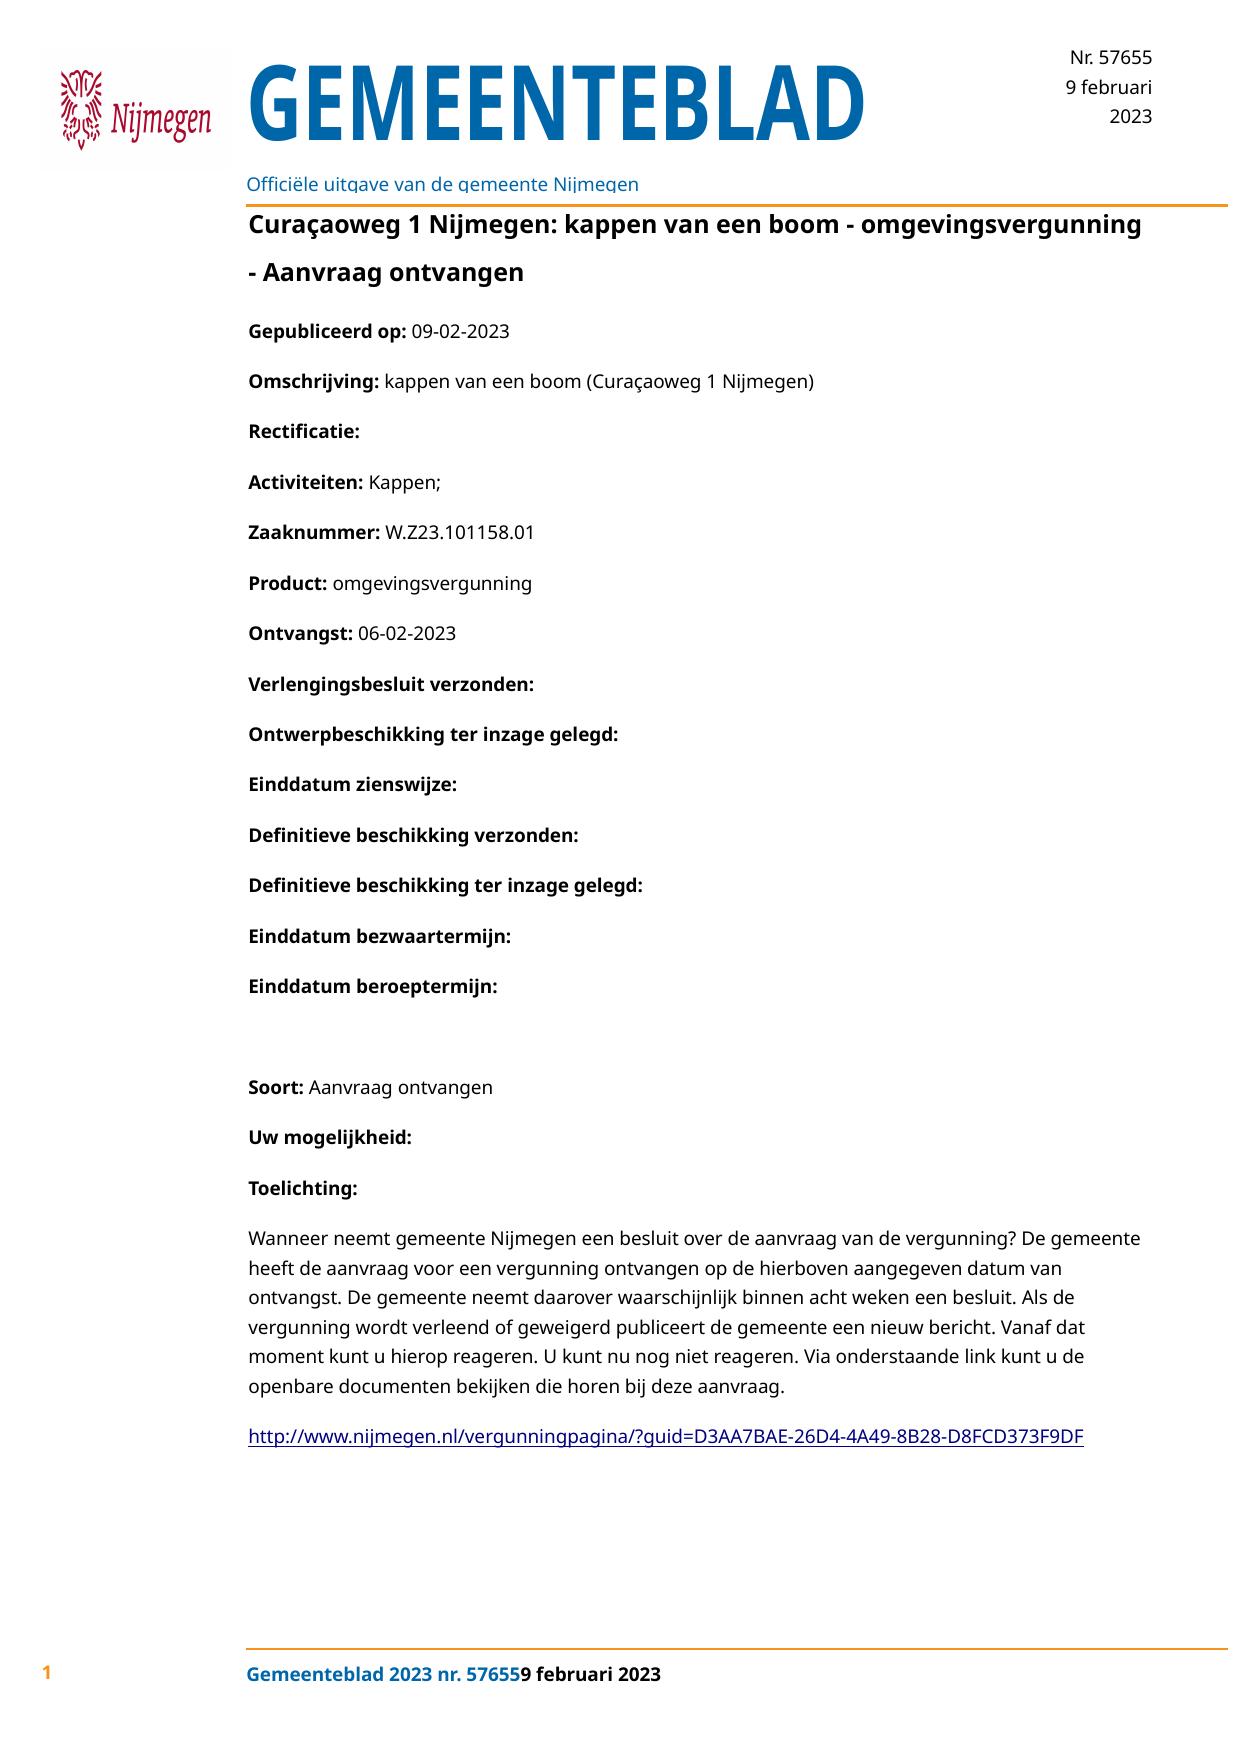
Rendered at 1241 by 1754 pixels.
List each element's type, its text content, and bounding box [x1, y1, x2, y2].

text Zaaknummer: W.Z23.101158.01 [248, 519, 1152, 545]
text Definitieve beschikking verzonden: [248, 822, 1152, 848]
text Einddatum beroeptermijn: [248, 973, 1152, 999]
picture [41, 47, 231, 172]
text Uw mogelijkheid: [248, 1124, 1152, 1150]
text Ontwerpbeschikking ter inzage gelegd: [248, 721, 1152, 747]
text Toelichting: [248, 1175, 1152, 1201]
text Definitieve beschikking ter inzage gelegd: [248, 872, 1152, 898]
text Ontvangst: 06-02-2023 [248, 620, 1152, 646]
text Product: omgevingsvergunning [248, 570, 1152, 596]
text Wanneer neemt gemeente Nijmegen een besluit over de aanvraag van de vergunning? De gemeente heeft de aanvraag voor een vergunning ontvangen op de hierboven aangegeven datum van ontvangst. De gemeente neemt daarover waarschijnlijk binnen acht weken een besluit. Als de vergunning wordt verleend of geweigerd publiceert de gemeente een nieuw bericht. Vanaf dat moment kunt u hierop reageren. U kunt nu nog niet reageren. Via onderstaande link kunt u de openbare documenten bekijken die horen bij deze aanvraag. [248, 1225, 1152, 1399]
text Einddatum zienswijze: [248, 772, 1152, 797]
text Verlengingsbesluit verzonden: [248, 671, 1152, 697]
text Curaçaoweg 1 Nijmegen: kappen van een boom - omgevingsvergunning - Aanvraag ontvangen [248, 207, 1152, 288]
text Rectificatie: [248, 419, 1152, 444]
text Gepubliceerd op: 09-02-2023 [248, 318, 1152, 344]
text http://www.nijmegen.nl/vergunningpagina/?guid=D3AA7BAE-26D4-4A49-8B28-D8FCD373F9DF [248, 1424, 1152, 1449]
text Activiteiten: Kappen; [248, 469, 1152, 495]
text Einddatum bezwaartermijn: [248, 923, 1152, 949]
text Omschrijving: kappen van een boom (Curaçaoweg 1 Nijmegen) [248, 368, 1152, 394]
text Soort: Aanvraag ontvangen [248, 1074, 1152, 1100]
